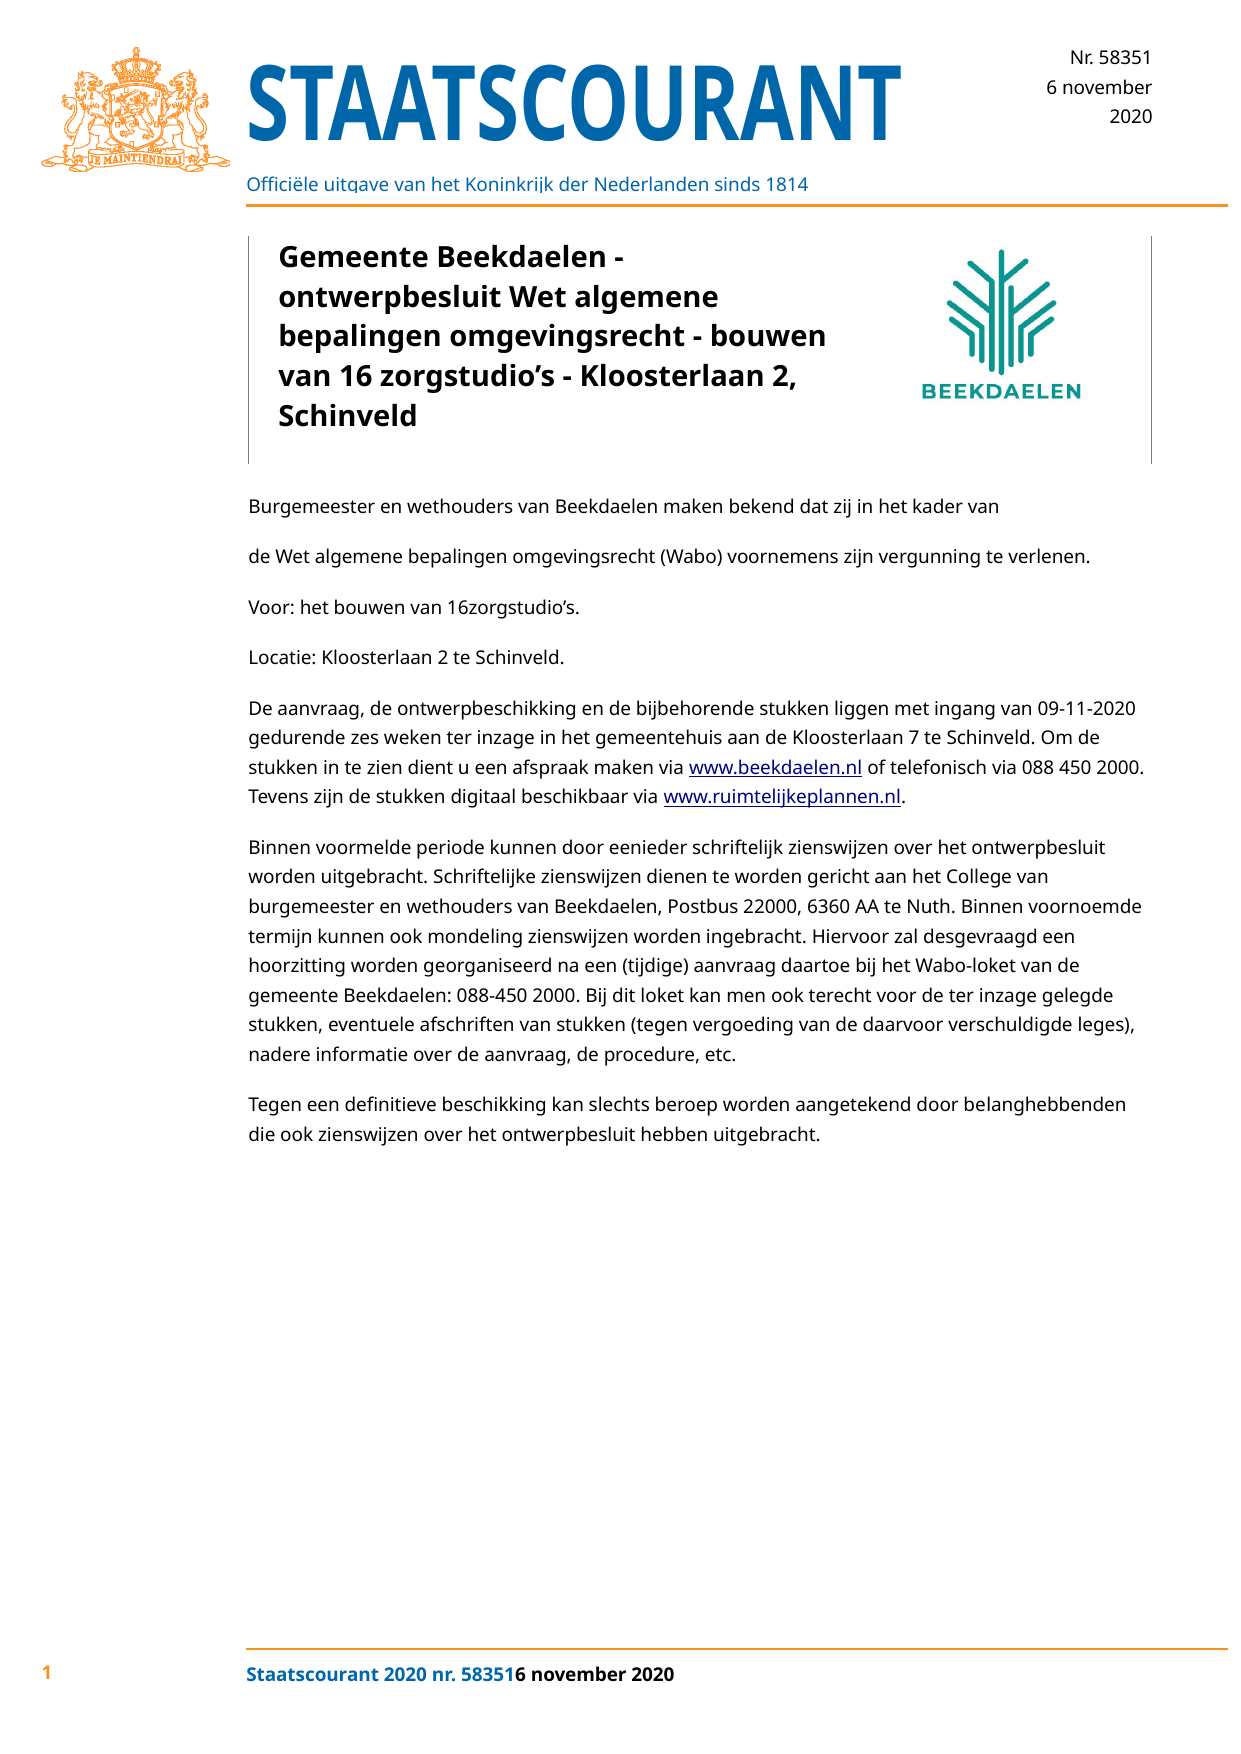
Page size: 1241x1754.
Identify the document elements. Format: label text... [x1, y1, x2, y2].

text Tegen een definitieve beschikking kan slechts beroep worden aangetekend door be­langhebbenden die ook zienswijzen over het ontwerpbesluit hebben uitgebracht. [248, 1092, 1152, 1147]
table_header [1090, 236, 1151, 413]
text De aanvraag, de ontwerpbeschikking en de bijbehorende stukken liggen met ingang van 09-11-2020 gedurende zes weken ter inzage in het gemeentehuis aan de Kloos­terlaan 7 te Schinveld. Om de stukken in te zien dient u een afspraak maken via www.beekdaelen.nl of telefonisch via 088 450 2000. Tevens zijn de stukken digitaal beschikbaar via www.ruimtelijkeplannen.nl. [248, 695, 1152, 809]
text Binnen voormelde periode kunnen door eenieder schriftelijk zienswijzen over het ontwerpbesluit worden uitgebracht. Schriftelijke zienswijzen dienen te worden gericht aan het College van burgemeester en wethouders van Beekdaelen, Postbus 22000, 6360 AA te Nuth. Binnen voornoemde termijn kunnen ook mondeling zienswijzen worden ingebracht. Hiervoor zal desgevraagd een hoorzitting worden georganiseerd na een (tijdige) aanvraag daartoe bij het Wabo-loket van de gemeente Beekdaelen: 088-450 2000. Bij dit loket kan men ook terecht voor de ter inzage gelegde stukken, eventuele afschriften van stukken (tegen vergoeding van de daarvoor verschuldigde leges), nade­re informatie over de aanvraag, de procedure, etc. [248, 834, 1152, 1067]
table_header [850, 236, 912, 413]
table_header Gemeente Beekdaelen - ontwerpbesluit Wet algemene bepalingen omgevingsrecht - bouwen van 16 zorgstudio’s - Kloosterlaan 2, Schinveld [249, 236, 850, 464]
text Burgemeester en wethouders van Beekdaelen maken bekend dat zij in het kader van [248, 493, 1152, 519]
table_header [850, 414, 1151, 464]
text de Wet algemene bepalingen omgevingsrecht (Wabo) voornemens zijn vergunning te verlenen. [248, 544, 1152, 569]
text Locatie: Kloosterlaan 2 te Schinveld. [248, 644, 1152, 670]
picture [912, 236, 1090, 414]
picture [41, 47, 231, 172]
text Voor: het bouwen van 16zorgstudio’s. [248, 594, 1152, 620]
